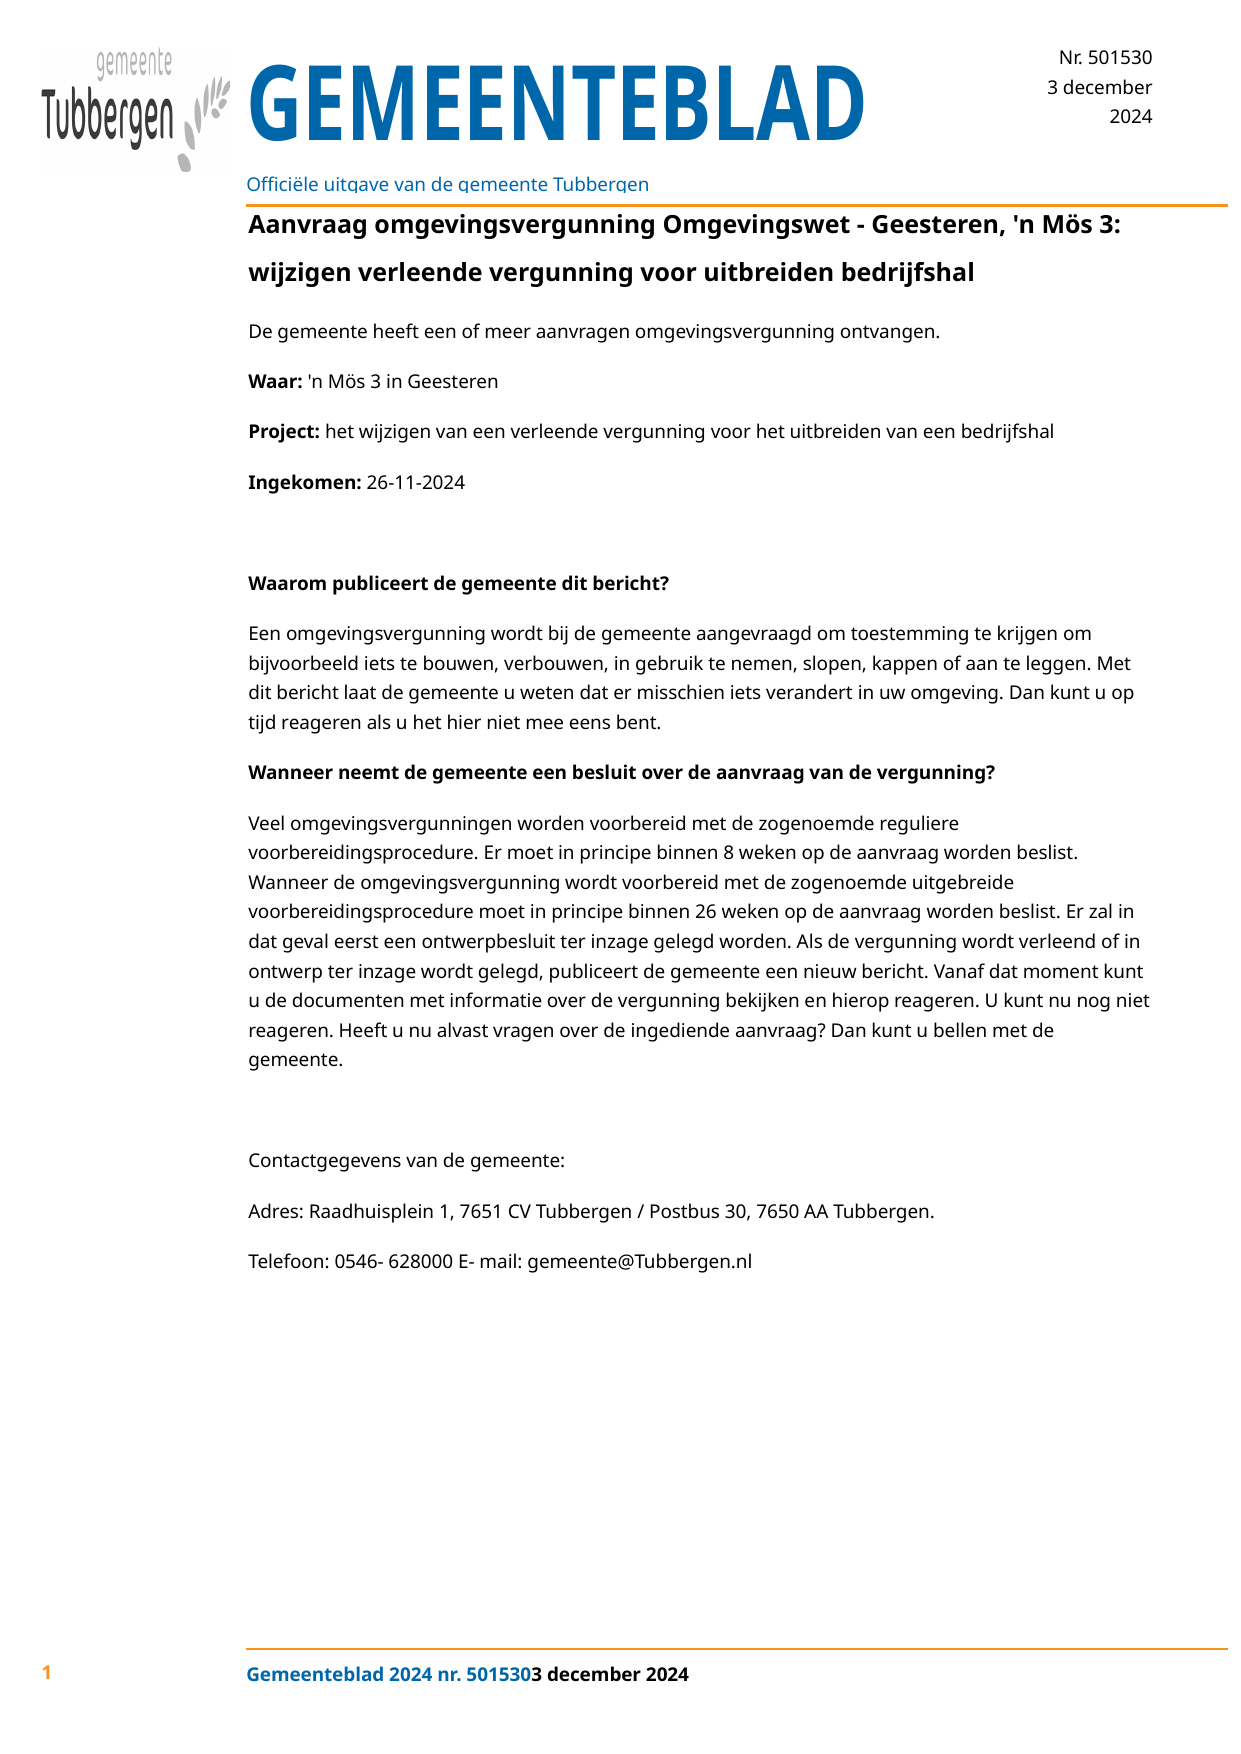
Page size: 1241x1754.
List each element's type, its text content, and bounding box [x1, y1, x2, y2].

text Veel omgevingsvergunningen worden voorbereid met de zogenoemde reguliere voorbereidingsprocedure. Er moet in principe binnen 8 weken op de aanvraag worden beslist. Wanneer de omgevingsvergunning wordt voorbereid met de zogenoemde uitgebreide voorbereidingsprocedure moet in principe binnen 26 weken op de aanvraag worden beslist. Er zal in dat geval eerst een ontwerpbesluit ter inzage gelegd worden. Als de vergunning wordt verleend of in ontwerp ter inzage wordt gelegd, publiceert de gemeente een nieuw bericht. Vanaf dat moment kunt u de documenten met informatie over de vergunning bekijken en hierop reageren. U kunt nu nog niet reageren. Heeft u nu alvast vragen over de ingediende aanvraag? Dan kunt u bellen met de gemeente. [248, 810, 1152, 1072]
picture [41, 47, 231, 172]
text Contactgegevens van de gemeente: [248, 1147, 1152, 1173]
text Wanneer neemt de gemeente een besluit over de aanvraag van de vergunning? [248, 759, 1152, 785]
text Waarom publiceert de gemeente dit bericht? [248, 570, 1152, 596]
text Ingekomen: 26-11-2024 [248, 469, 1152, 495]
text Een omgevingsvergunning wordt bij de gemeente aangevraagd om toestemming te krijgen om bijvoorbeeld iets te bouwen, verbouwen, in gebruik te nemen, slopen, kappen of aan te leggen. Met dit bericht laat de gemeente u weten dat er misschien iets verandert in uw omgeving. Dan kunt u op tijd reageren als u het hier niet mee eens bent. [248, 620, 1152, 735]
text Waar: 'n Mös 3 in Geesteren [248, 368, 1152, 394]
text Telefoon: 0546- 628000 E- mail: gemeente@Tubbergen.nl [248, 1248, 1152, 1274]
text Aanvraag omgevingsvergunning Omgevingswet - Geesteren, 'n Mös 3: wijzigen verleende vergunning voor uitbreiden bedrijfshal [248, 207, 1152, 288]
text De gemeente heeft een of meer aanvragen omgevingsvergunning ontvangen. [248, 318, 1152, 344]
text Adres: Raadhuisplein 1, 7651 CV Tubbergen / Postbus 30, 7650 AA Tubbergen. [248, 1198, 1152, 1224]
text Project: het wijzigen van een verleende vergunning voor het uitbreiden van een bedrijfshal [248, 419, 1152, 444]
